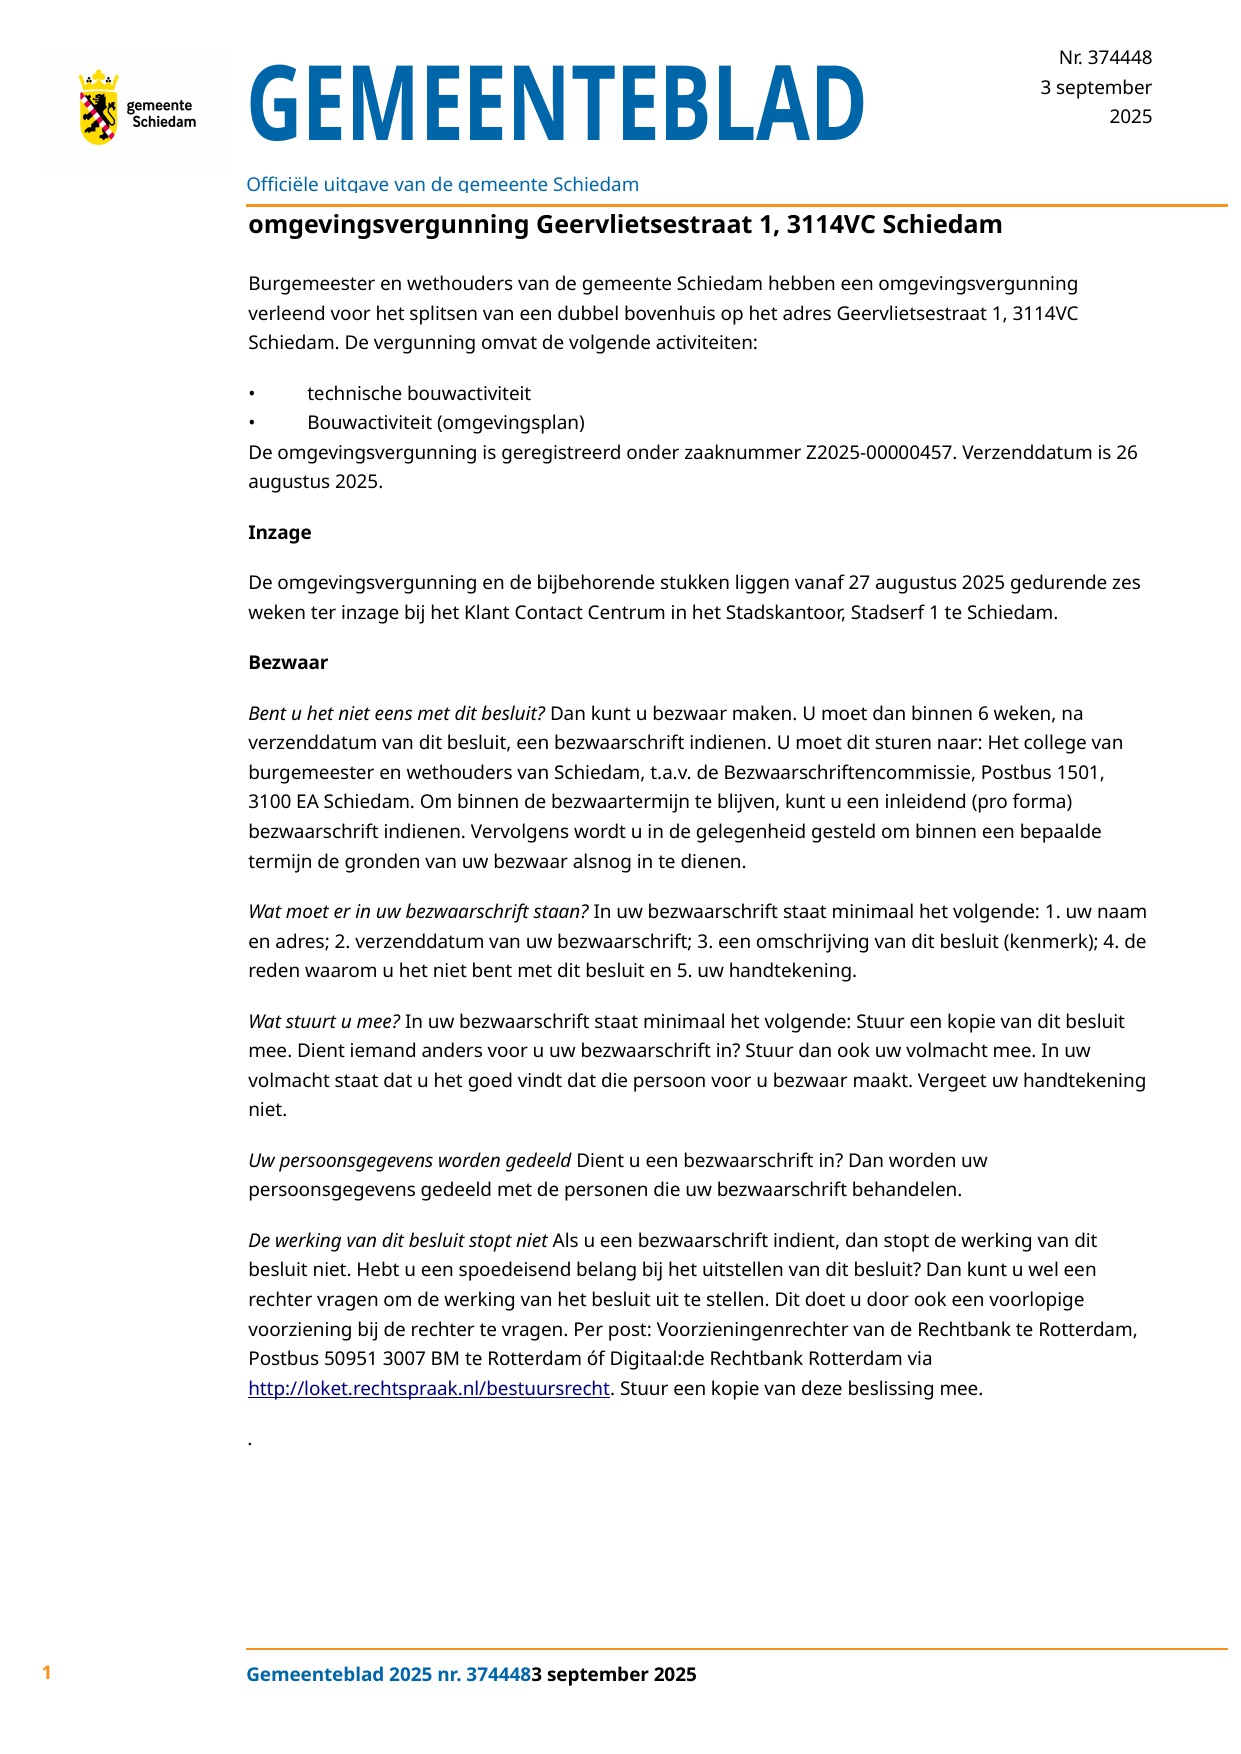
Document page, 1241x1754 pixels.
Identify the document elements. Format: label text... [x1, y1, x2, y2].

text Inzage [248, 519, 1152, 545]
text Uw persoonsgegevens worden gedeeld Dient u een bezwaarschrift in? Dan worden uw persoonsgegevens gedeeld met de personen die uw bezwaarschrift behandelen. [248, 1147, 1152, 1202]
text Wat stuurt u mee? In uw bezwaarschrift staat minimaal het volgende: Stuur een kopie van dit besluit mee. Dient iemand anders voor u uw bezwaarschrift in? Stuur dan ook uw volmacht mee. In uw volmacht staat dat u het goed vindt dat die persoon voor u bezwaar maakt. Vergeet uw handtekening niet. [248, 1008, 1152, 1122]
picture [41, 47, 231, 172]
text omgevingsvergunning Geervlietsestraat 1, 3114VC Schiedam [248, 207, 1152, 241]
list Bouwactiviteit (omgevingsplan) [248, 409, 1152, 435]
text Bezwaar [248, 649, 1152, 675]
text De werking van dit besluit stopt niet Als u een bezwaarschrift indient, dan stopt de werking van dit besluit niet. Hebt u een spoedeisend belang bij het uitstellen van dit besluit? Dan kunt u wel een rechter vragen om de werking van het besluit uit te stellen. Dit doet u door ook een voorlopige voorziening bij de rechter te vragen. Per post: Voorzieningenrechter van de Rechtbank te Rotterdam, Postbus 50951 3007 BM te Rotterdam óf Digitaal:de Rechtbank Rotterdam via http://loket.rechtspraak.nl/bestuursrecht. Stuur een kopie van deze beslissing mee. [248, 1227, 1152, 1401]
text De omgevingsvergunning en de bijbehorende stukken liggen vanaf 27 augustus 2025 gedurende zes weken ter inzage bij het Klant Contact Centrum in het Stadskantoor, Stadserf 1 te Schiedam. [248, 569, 1152, 625]
text . [248, 1425, 1152, 1451]
text Bent u het niet eens met dit besluit? Dan kunt u bezwaar maken. U moet dan binnen 6 weken, na verzenddatum van dit besluit, een bezwaarschrift indienen. U moet dit sturen naar: Het college van burgemeester en wethouders van Schiedam, t.a.v. de Bezwaarschriftencommissie, Postbus 1501, 3100 EA Schiedam. Om binnen de bezwaartermijn te blijven, kunt u een inleidend (pro forma) bezwaarschrift indienen. Vervolgens wordt u in de gelegenheid gesteld om binnen een bepaalde termijn de gronden van uw bezwaar alsnog in te dienen. [248, 700, 1152, 873]
text Burgemeester en wethouders van de gemeente Schiedam hebben een omgevingsvergunning verleend voor het splitsen van een dubbel bovenhuis op het adres Geervlietsestraat 1, 3114VC Schiedam. De vergunning omvat de volgende activiteiten: [248, 270, 1152, 355]
list technische bouwactiviteit [248, 380, 1152, 406]
text De omgevingsvergunning is geregistreerd onder zaaknummer Z2025-00000457. Verzenddatum is 26 augustus 2025. [248, 439, 1152, 494]
text Wat moet er in uw bezwaarschrift staan? In uw bezwaarschrift staat minimaal het volgende: 1. uw naam en adres; 2. verzenddatum van uw bezwaarschrift; 3. een omschrijving van dit besluit (kenmerk); 4. de reden waarom u het niet bent met dit besluit en 5. uw handtekening. [248, 898, 1152, 983]
